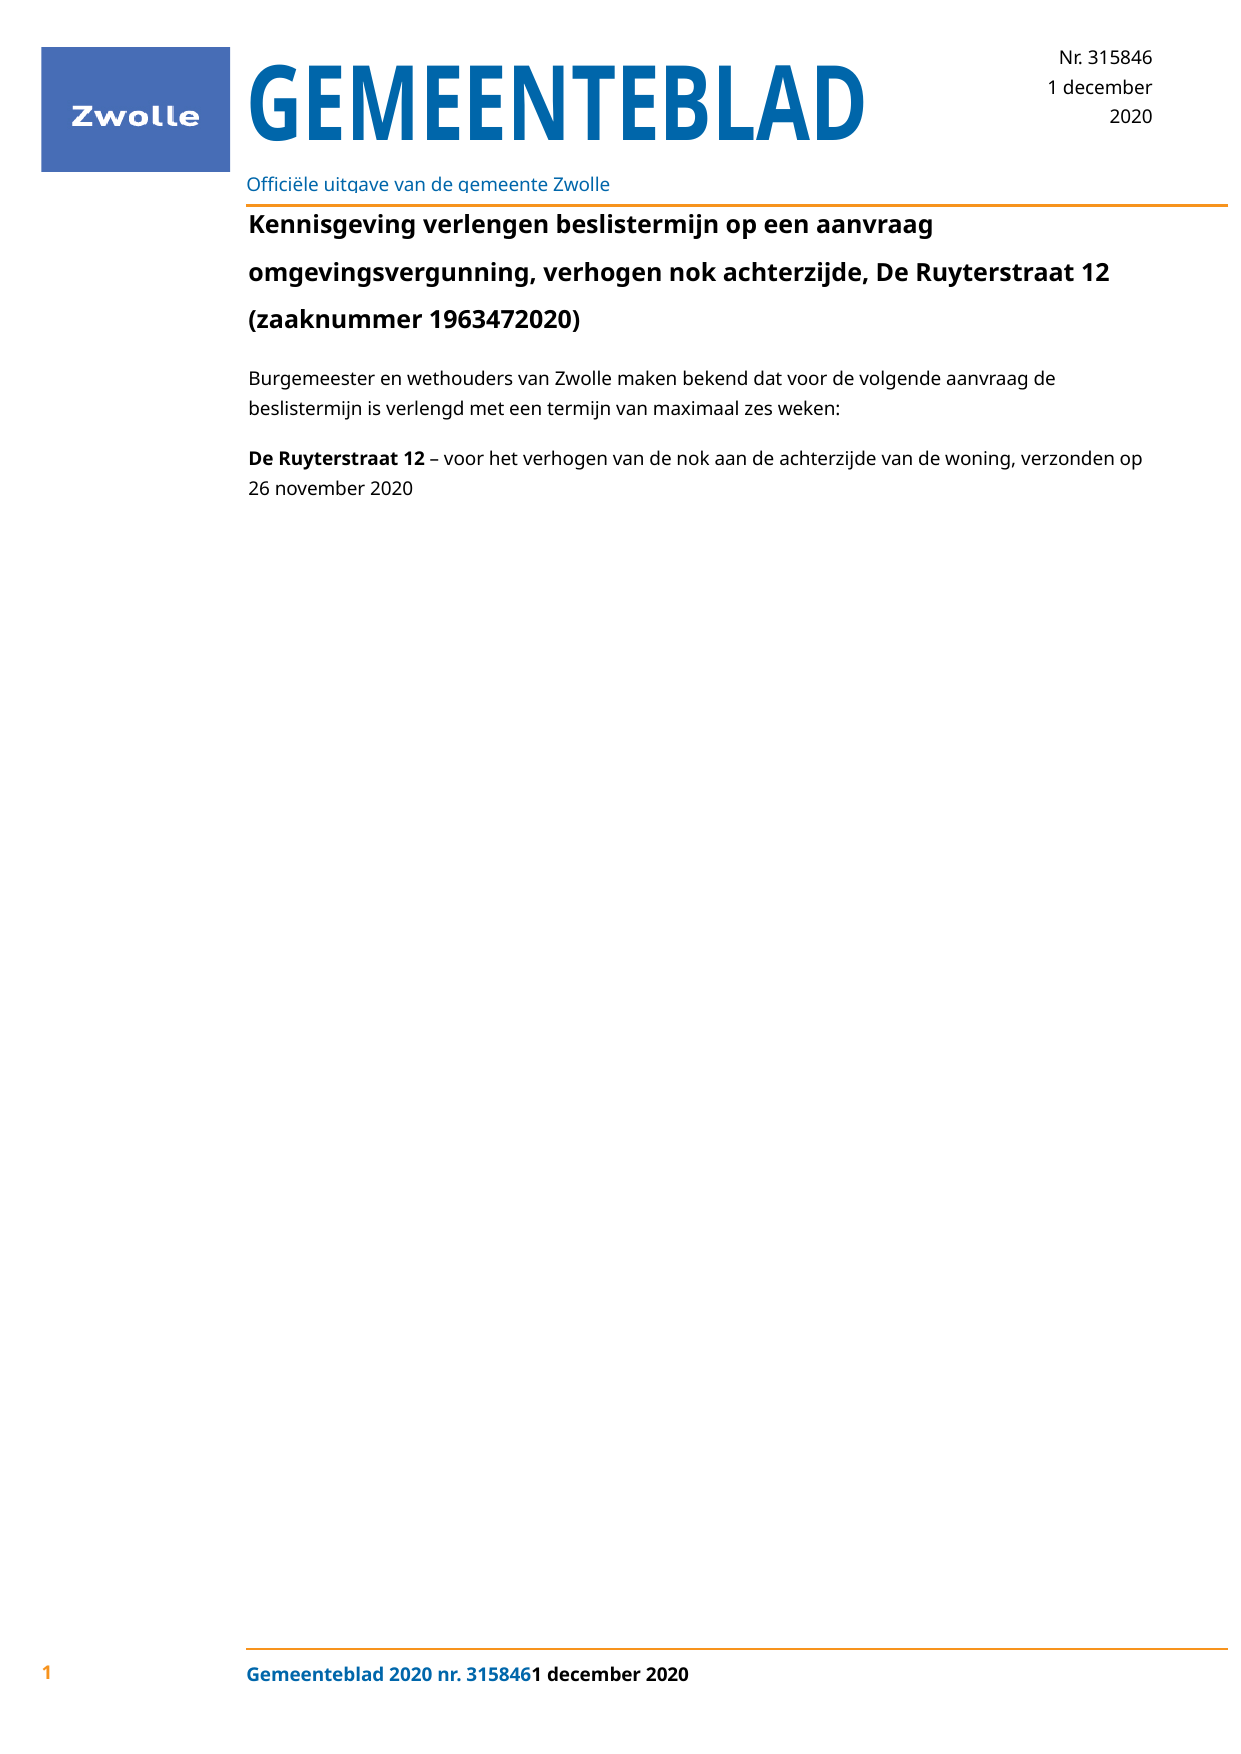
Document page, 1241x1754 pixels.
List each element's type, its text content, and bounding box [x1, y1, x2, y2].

text De Ruyterstraat 12 – voor het verhogen van de nok aan de achterzijde van de woning, verzonden op 26 november 2020 [248, 446, 1152, 501]
text Kennisgeving verlengen beslistermijn op een aanvraag omgevingsvergunning, verhogen nok achterzijde, De Ruyterstraat 12 (zaaknummer 1963472020) [248, 207, 1152, 336]
text Burgemeester en wethouders van Zwolle maken bekend dat voor de volgende aanvraag de beslistermijn is verlengd met een termijn van maximaal zes weken: [248, 366, 1152, 421]
picture [41, 47, 231, 172]
